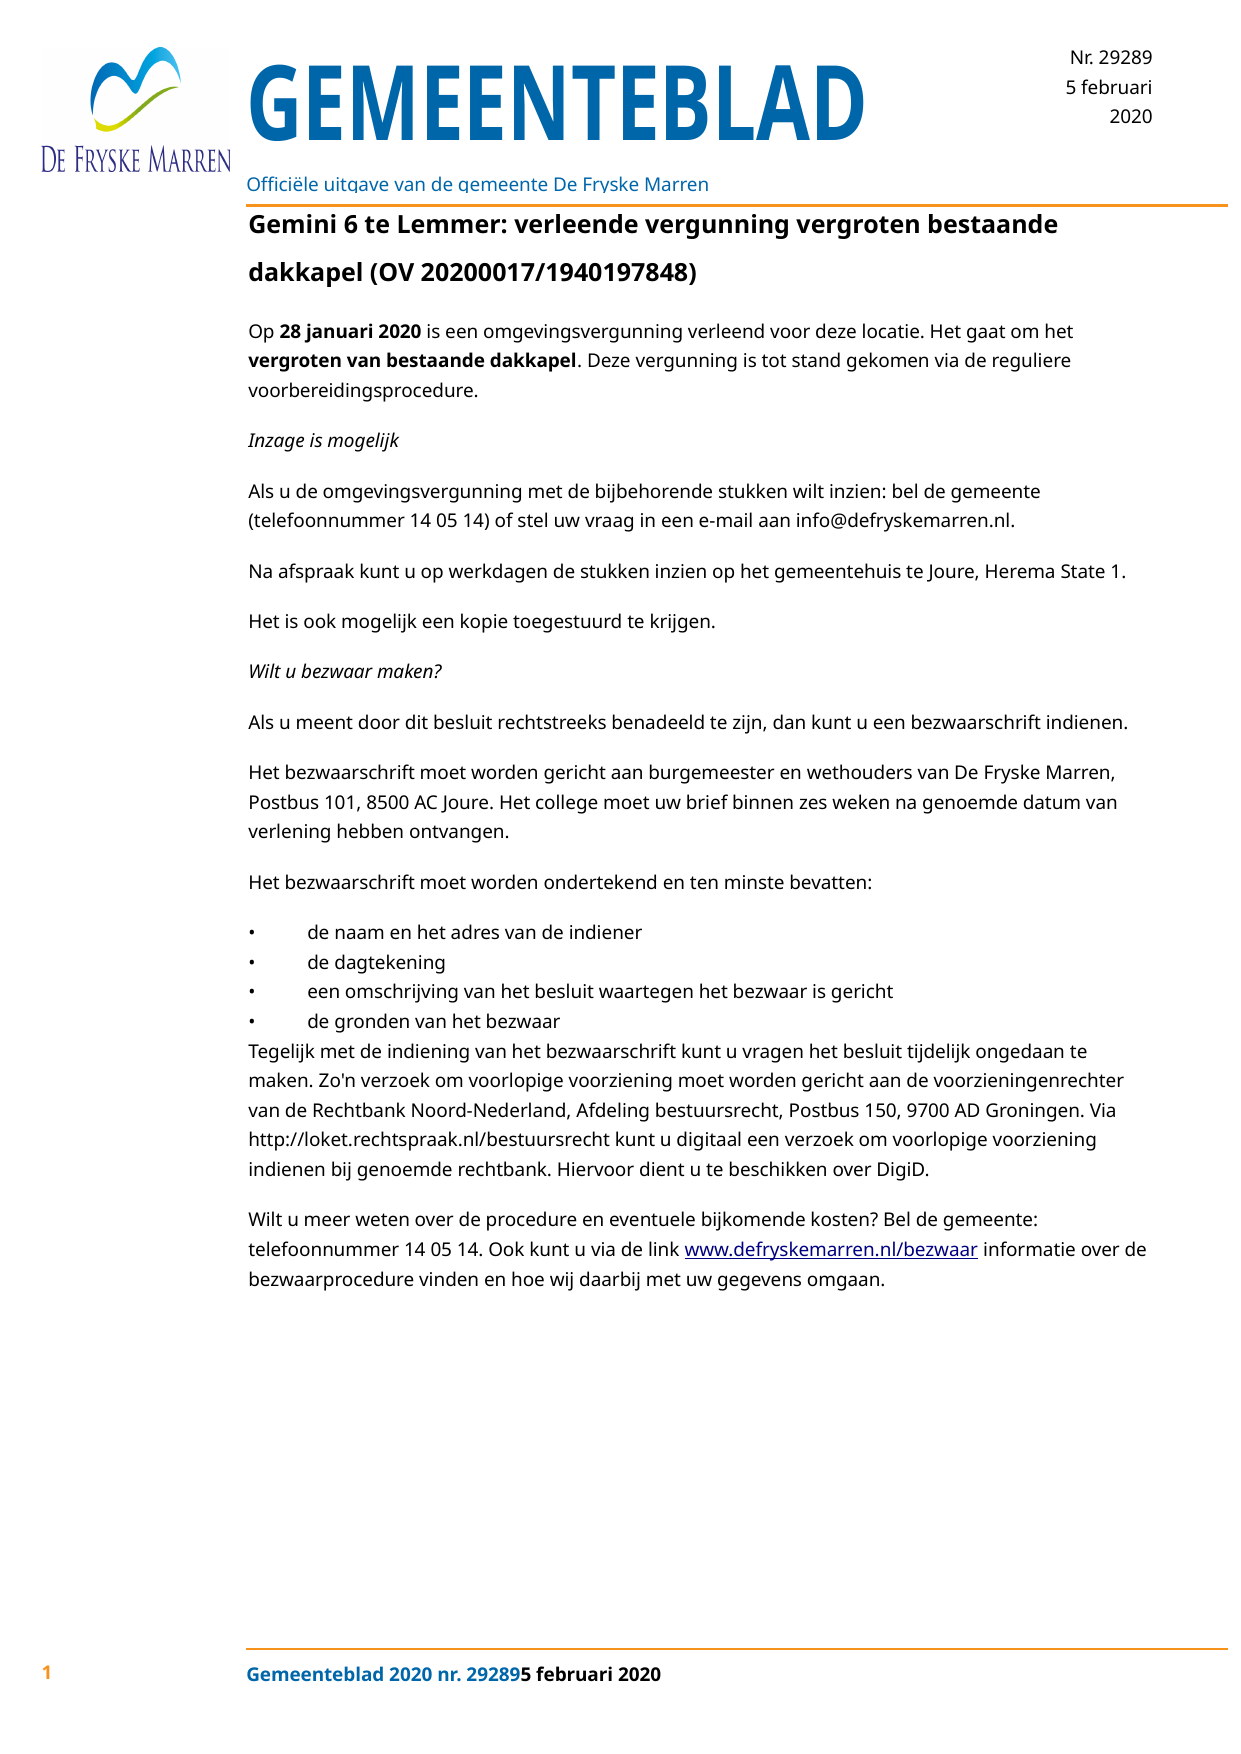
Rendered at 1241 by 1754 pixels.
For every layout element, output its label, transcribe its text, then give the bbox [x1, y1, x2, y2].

list de gronden van het bezwaar [248, 1008, 1152, 1034]
text Na afspraak kunt u op werkdagen de stukken inzien op het gemeentehuis te Joure, Herema State 1. [248, 558, 1152, 584]
list de naam en het adres van de indiener [248, 919, 1152, 945]
text Als u meent door dit besluit rechtstreeks benadeeld te zijn, dan kunt u een bezwaarschrift indienen. [248, 709, 1152, 735]
text Tegelijk met de indiening van het bezwaarschrift kunt u vragen het besluit tijdelijk ongedaan te maken. Zo'n verzoek om voorlopige voorziening moet worden gericht aan de voorzieningenrechter van de Rechtbank Noord-Nederland, Afdeling bestuursrecht, Postbus 150, 9700 AD Groningen. Via http://loket.rechtspraak.nl/bestuursrecht kunt u digitaal een verzoek om voorlopige voorziening indienen bij genoemde rechtbank. Hiervoor dient u te beschikken over DigiD. [248, 1038, 1152, 1182]
text Gemini 6 te Lemmer: verleende vergunning vergroten bestaande dakkapel (OV 20200017/1940197848) [248, 207, 1152, 288]
text Het bezwaarschrift moet worden ondertekend en ten minste bevatten: [248, 869, 1152, 895]
list een omschrijving van het besluit waartegen het bezwaar is gericht [248, 979, 1152, 1004]
text Het bezwaarschrift moet worden gericht aan burgemeester en wethouders van De Fryske Marren, Postbus 101, 8500 AC Joure. Het college moet uw brief binnen zes weken na genoemde datum van verlening hebben ontvangen. [248, 759, 1152, 844]
text Als u de omgevingsvergunning met de bijbehorende stukken wilt inzien: bel de gemeente (telefoonnummer 14 05 14) of stel uw vraag in een e-mail aan info@defryskemarren.nl. [248, 478, 1152, 533]
text Wilt u bezwaar maken? [248, 659, 1152, 684]
text Het is ook mogelijk een kopie toegestuurd te krijgen. [248, 608, 1152, 634]
text Wilt u meer weten over de procedure en eventuele bijkomende kosten? Bel de gemeente: telefoonnummer 14 05 14. Ook kunt u via de link www.defryskemarren.nl/bezwaar informatie over de bezwaarprocedure vinden en hoe wij daarbij met uw gegevens omgaan. [248, 1207, 1152, 1292]
text Op 28 januari 2020 is een omgevingsvergunning verleend voor deze locatie. Het gaat om het vergroten van bestaande dakkapel. Deze vergunning is tot stand gekomen via de reguliere voorbereidingsprocedure. [248, 318, 1152, 403]
list de dagtekening [248, 949, 1152, 975]
picture [41, 47, 231, 172]
text Inzage is mogelijk [248, 427, 1152, 453]
